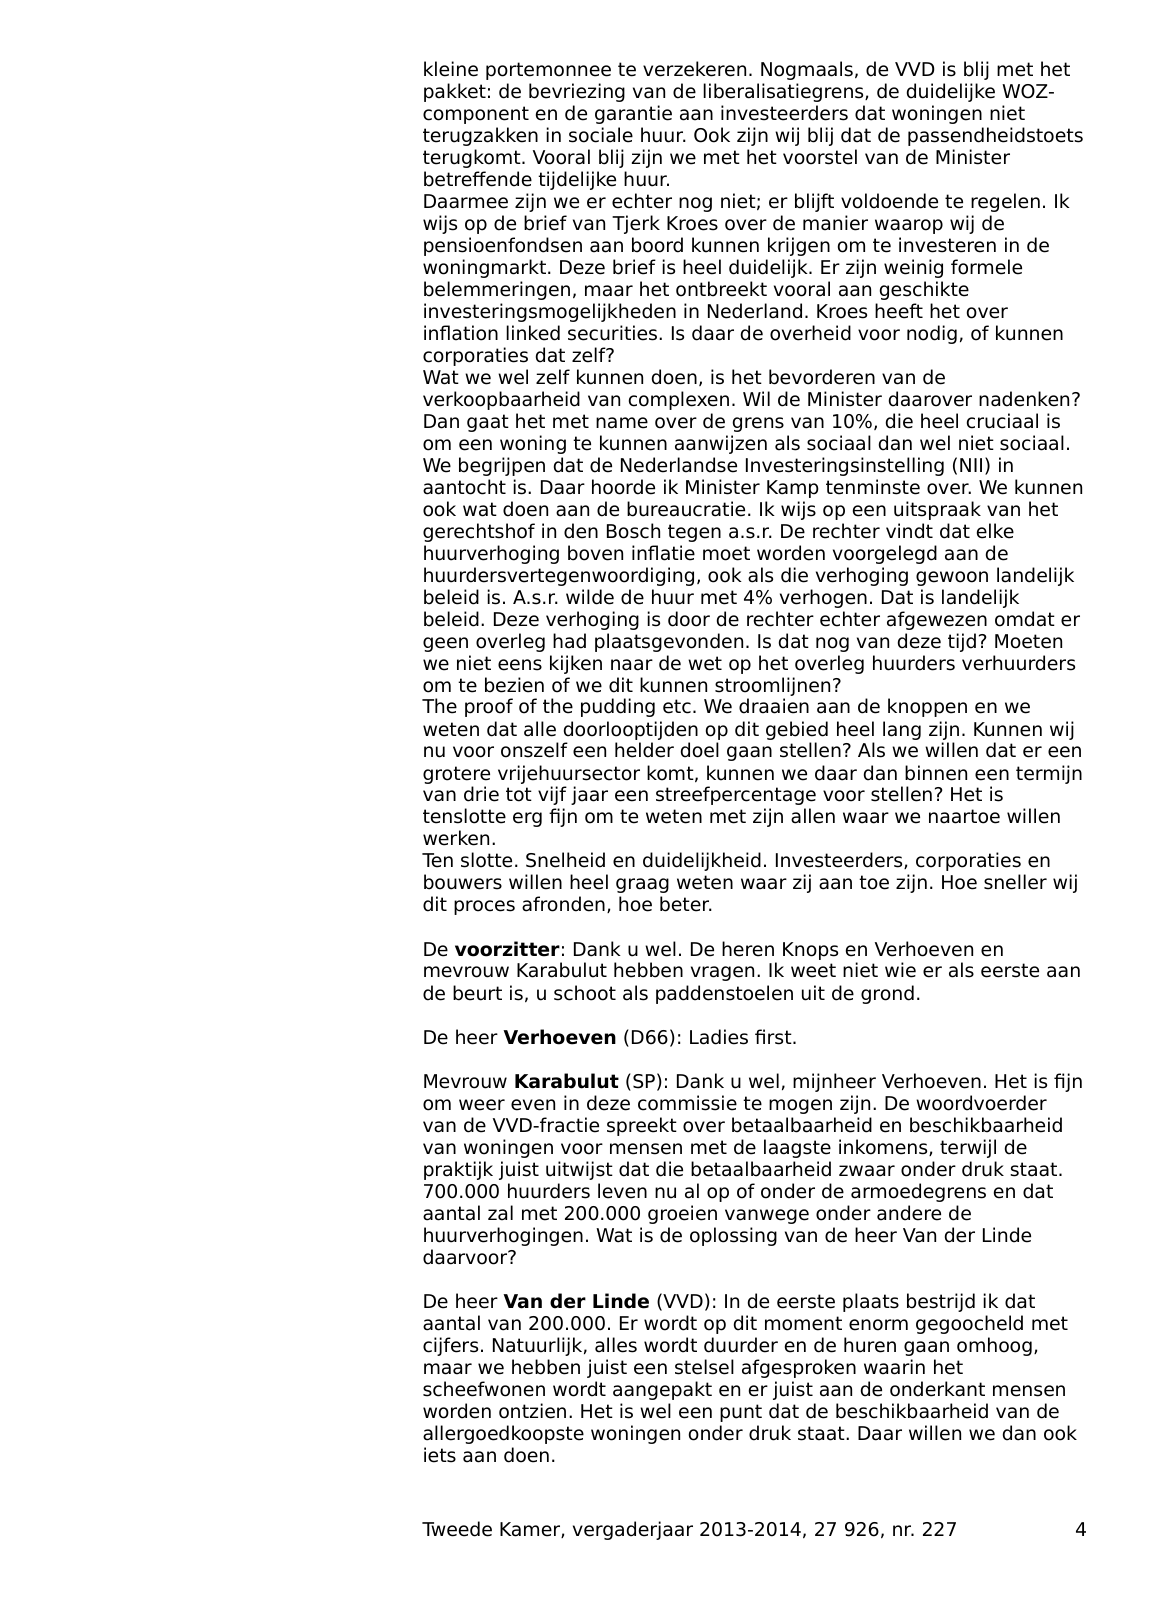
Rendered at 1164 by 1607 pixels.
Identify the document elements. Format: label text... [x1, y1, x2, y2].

text De heer Verhoeven (D66): Ladies first. [422, 1027, 1087, 1048]
text Wat we wel zelf kunnen doen, is het bevorderen van de verkoopbaarheid van complexen. Wil de Minister daarover nadenken? Dan gaat het met name over de grens van 10%, die heel cruciaal is om een woning te kunnen aanwijzen als sociaal dan wel niet sociaal. We begrijpen dat de Nederlandse Investeringsinstelling (NII) in aantocht is. Daar hoorde ik Minister Kamp tenminste over. We kunnen ook wat doen aan de bureaucratie. Ik wijs op een uitspraak van het gerechtshof in den Bosch tegen a.s.r. De rechter vindt dat elke huurverhoging boven inflatie moet worden voorgelegd aan de huurdersvertegenwoordiging, ook als die verhoging gewoon landelijk beleid is. A.s.r. wilde de huur met 4% verhogen. Dat is landelijk beleid. Deze verhoging is door de rechter echter afgewezen omdat er geen overleg had plaatsgevonden. Is dat nog van deze tijd? Moeten we niet eens kijken naar de wet op het overleg huurders verhuurders om te bezien of we dit kunnen stroomlijnen? [422, 367, 1087, 696]
text De heer Van der Linde (VVD): In de eerste plaats bestrijd ik dat aantal van 200.000. Er wordt op dit moment enorm gegoocheld met cijfers. Natuurlijk, alles wordt duurder en de huren gaan omhoog, maar we hebben juist een stelsel afgesproken waarin het scheefwonen wordt aangepakt en er juist aan de onderkant mensen worden ontzien. Het is wel een punt dat de beschikbaarheid van de allergoedkoopste woningen onder druk staat. Daar willen we dan ook iets aan doen. [422, 1291, 1087, 1467]
text De voorzitter: Dank u wel. De heren Knops en Verhoeven en mevrouw Karabulut hebben vragen. Ik weet niet wie er als eerste aan de beurt is, u schoot als paddenstoelen uit de grond. [422, 938, 1087, 1004]
text Mevrouw Karabulut (SP): Dank u wel, mijnheer Verhoeven. Het is fijn om weer even in deze commissie te mogen zijn. De woordvoerder van de VVD-fractie spreekt over betaalbaarheid en beschikbaarheid van woningen voor mensen met de laagste inkomens, terwijl de praktijk juist uitwijst dat die betaalbaarheid zwaar onder druk staat. 700.000 huurders leven nu al op of onder de armoedegrens en dat aantal zal met 200.000 groeien vanwege onder andere de huurverhogingen. Wat is de oplossing van de heer Van der Linde daarvoor? [422, 1071, 1087, 1268]
text The proof of the pudding etc. We draaien aan de knoppen en we weten dat alle doorlooptijden op dit gebied heel lang zijn. Kunnen wij nu voor onszelf een helder doel gaan stellen? Als we willen dat er een grotere vrijehuursector komt, kunnen we daar dan binnen een termijn van drie tot vijf jaar een streefpercentage voor stellen? Het is tenslotte erg fijn om te weten met zijn allen waar we naartoe willen werken. [422, 696, 1087, 850]
text Ten slotte. Snelheid en duidelijkheid. Investeerders, corporaties en bouwers willen heel graag weten waar zij aan toe zijn. Hoe sneller wij dit proces afronden, hoe beter. [422, 850, 1087, 916]
text Daarmee zijn we er echter nog niet; er blijft voldoende te regelen. Ik wijs op de brief van Tjerk Kroes over de manier waarop wij de pensioenfondsen aan boord kunnen krijgen om te investeren in de woningmarkt. Deze brief is heel duidelijk. Er zijn weinig formele belemmeringen, maar het ontbreekt vooral aan geschikte investeringsmogelijkheden in Nederland. Kroes heeft het over inflation linked securities. Is daar de overheid voor nodig, of kunnen corporaties dat zelf? [422, 191, 1087, 367]
text kleine portemonnee te verzekeren. Nogmaals, de VVD is blij met het pakket: de bevriezing van de liberalisatiegrens, de duidelijke WOZ-component en de garantie aan investeerders dat woningen niet terugzakken in sociale huur. Ook zijn wij blij dat de passendheidstoets terugkomt. Vooral blij zijn we met het voorstel van de Minister betreffende tijdelijke huur. [422, 59, 1087, 191]
